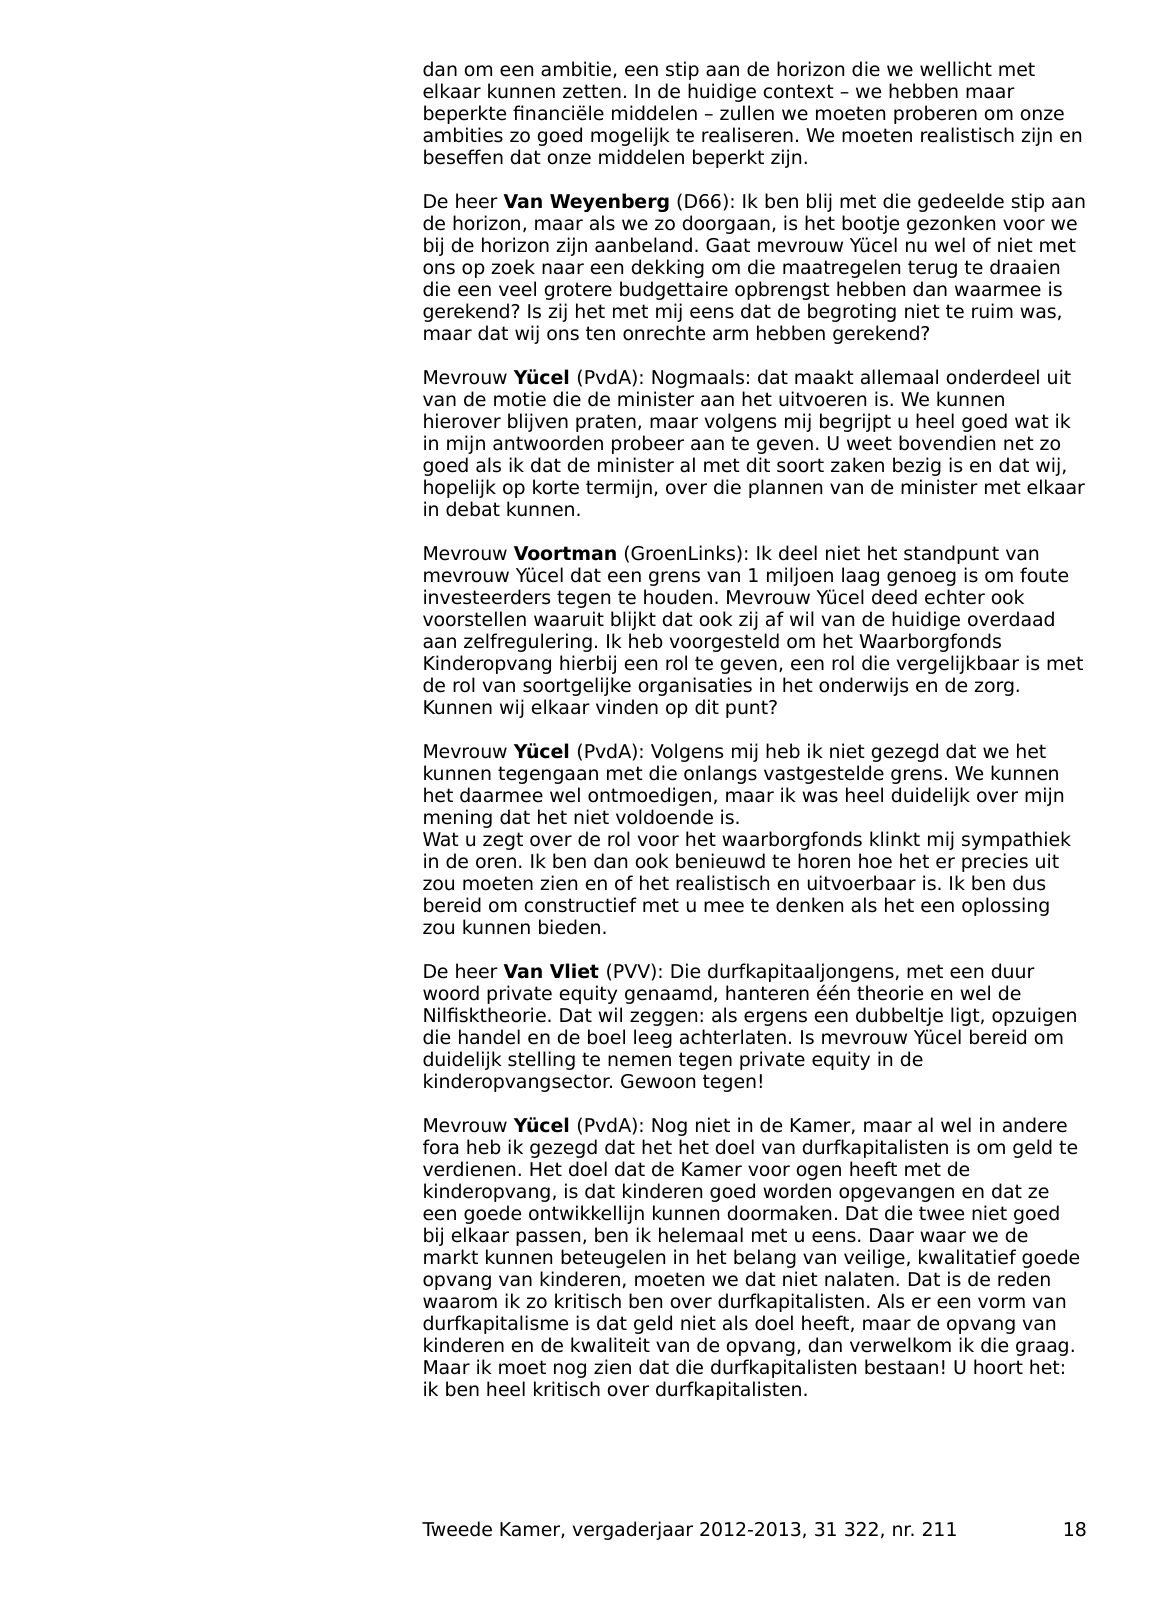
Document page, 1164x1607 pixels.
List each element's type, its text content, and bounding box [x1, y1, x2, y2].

text Mevrouw Yücel (PvdA): Nog niet in de Kamer, maar al wel in andere fora heb ik gezegd dat het het doel van durfkapitalisten is om geld te verdienen. Het doel dat de Kamer voor ogen heeft met de kinderopvang, is dat kinderen goed worden opgevangen en dat ze een goede ontwikkellijn kunnen doormaken. Dat die twee niet goed bij elkaar passen, ben ik helemaal met u eens. Daar waar we de markt kunnen beteugelen in het belang van veilige, kwalitatief goede opvang van kinderen, moeten we dat niet nalaten. Dat is de reden waarom ik zo kritisch ben over durfkapitalisten. Als er een vorm van durfkapitalisme is dat geld niet als doel heeft, maar de opvang van kinderen en de kwaliteit van de opvang, dan verwelkom ik die graag. Maar ik moet nog zien dat die durfkapitalisten bestaan! U hoort het: ik ben heel kritisch over durfkapitalisten. [422, 1115, 1087, 1401]
text dan om een ambitie, een stip aan de horizon die we wellicht met elkaar kunnen zetten. In de huidige context – we hebben maar beperkte financiële middelen – zullen we moeten proberen om onze ambities zo goed mogelijk te realiseren. We moeten realistisch zijn en beseffen dat onze middelen beperkt zijn. [422, 59, 1087, 169]
text De heer Van Vliet (PVV): Die durfkapitaaljongens, met een duur woord private equity genaamd, hanteren één theorie en wel de Nilfisktheorie. Dat wil zeggen: als ergens een dubbeltje ligt, opzuigen die handel en de boel leeg achterlaten. Is mevrouw Yücel bereid om duidelijk stelling te nemen tegen private equity in de kinderopvangsector. Gewoon tegen! [422, 961, 1087, 1093]
text Mevrouw Yücel (PvdA): Volgens mij heb ik niet gezegd dat we het kunnen tegengaan met die onlangs vastgestelde grens. We kunnen het daarmee wel ontmoedigen, maar ik was heel duidelijk over mijn mening dat het niet voldoende is. [422, 741, 1087, 829]
text Mevrouw Yücel (PvdA): Nogmaals: dat maakt allemaal onderdeel uit van de motie die de minister aan het uitvoeren is. We kunnen hierover blijven praten, maar volgens mij begrijpt u heel goed wat ik in mijn antwoorden probeer aan te geven. U weet bovendien net zo goed als ik dat de minister al met dit soort zaken bezig is en dat wij, hopelijk op korte termijn, over die plannen van de minister met elkaar in debat kunnen. [422, 367, 1087, 521]
text Wat u zegt over de rol voor het waarborgfonds klinkt mij sympathiek in de oren. Ik ben dan ook benieuwd te horen hoe het er precies uit zou moeten zien en of het realistisch en uitvoerbaar is. Ik ben dus bereid om constructief met u mee te denken als het een oplossing zou kunnen bieden. [422, 829, 1087, 939]
text Mevrouw Voortman (GroenLinks): Ik deel niet het standpunt van mevrouw Yücel dat een grens van 1 miljoen laag genoeg is om foute investeerders tegen te houden. Mevrouw Yücel deed echter ook voorstellen waaruit blijkt dat ook zij af wil van de huidige overdaad aan zelfregulering. Ik heb voorgesteld om het Waarborgfonds Kinderopvang hierbij een rol te geven, een rol die vergelijkbaar is met de rol van soortgelijke organisaties in het onderwijs en de zorg. Kunnen wij elkaar vinden op dit punt? [422, 543, 1087, 719]
text De heer Van Weyenberg (D66): Ik ben blij met die gedeelde stip aan de horizon, maar als we zo doorgaan, is het bootje gezonken voor we bij de horizon zijn aanbeland. Gaat mevrouw Yücel nu wel of niet met ons op zoek naar een dekking om die maatregelen terug te draaien die een veel grotere budgettaire opbrengst hebben dan waarmee is gerekend? Is zij het met mij eens dat de begroting niet te ruim was, maar dat wij ons ten onrechte arm hebben gerekend? [422, 191, 1087, 345]
